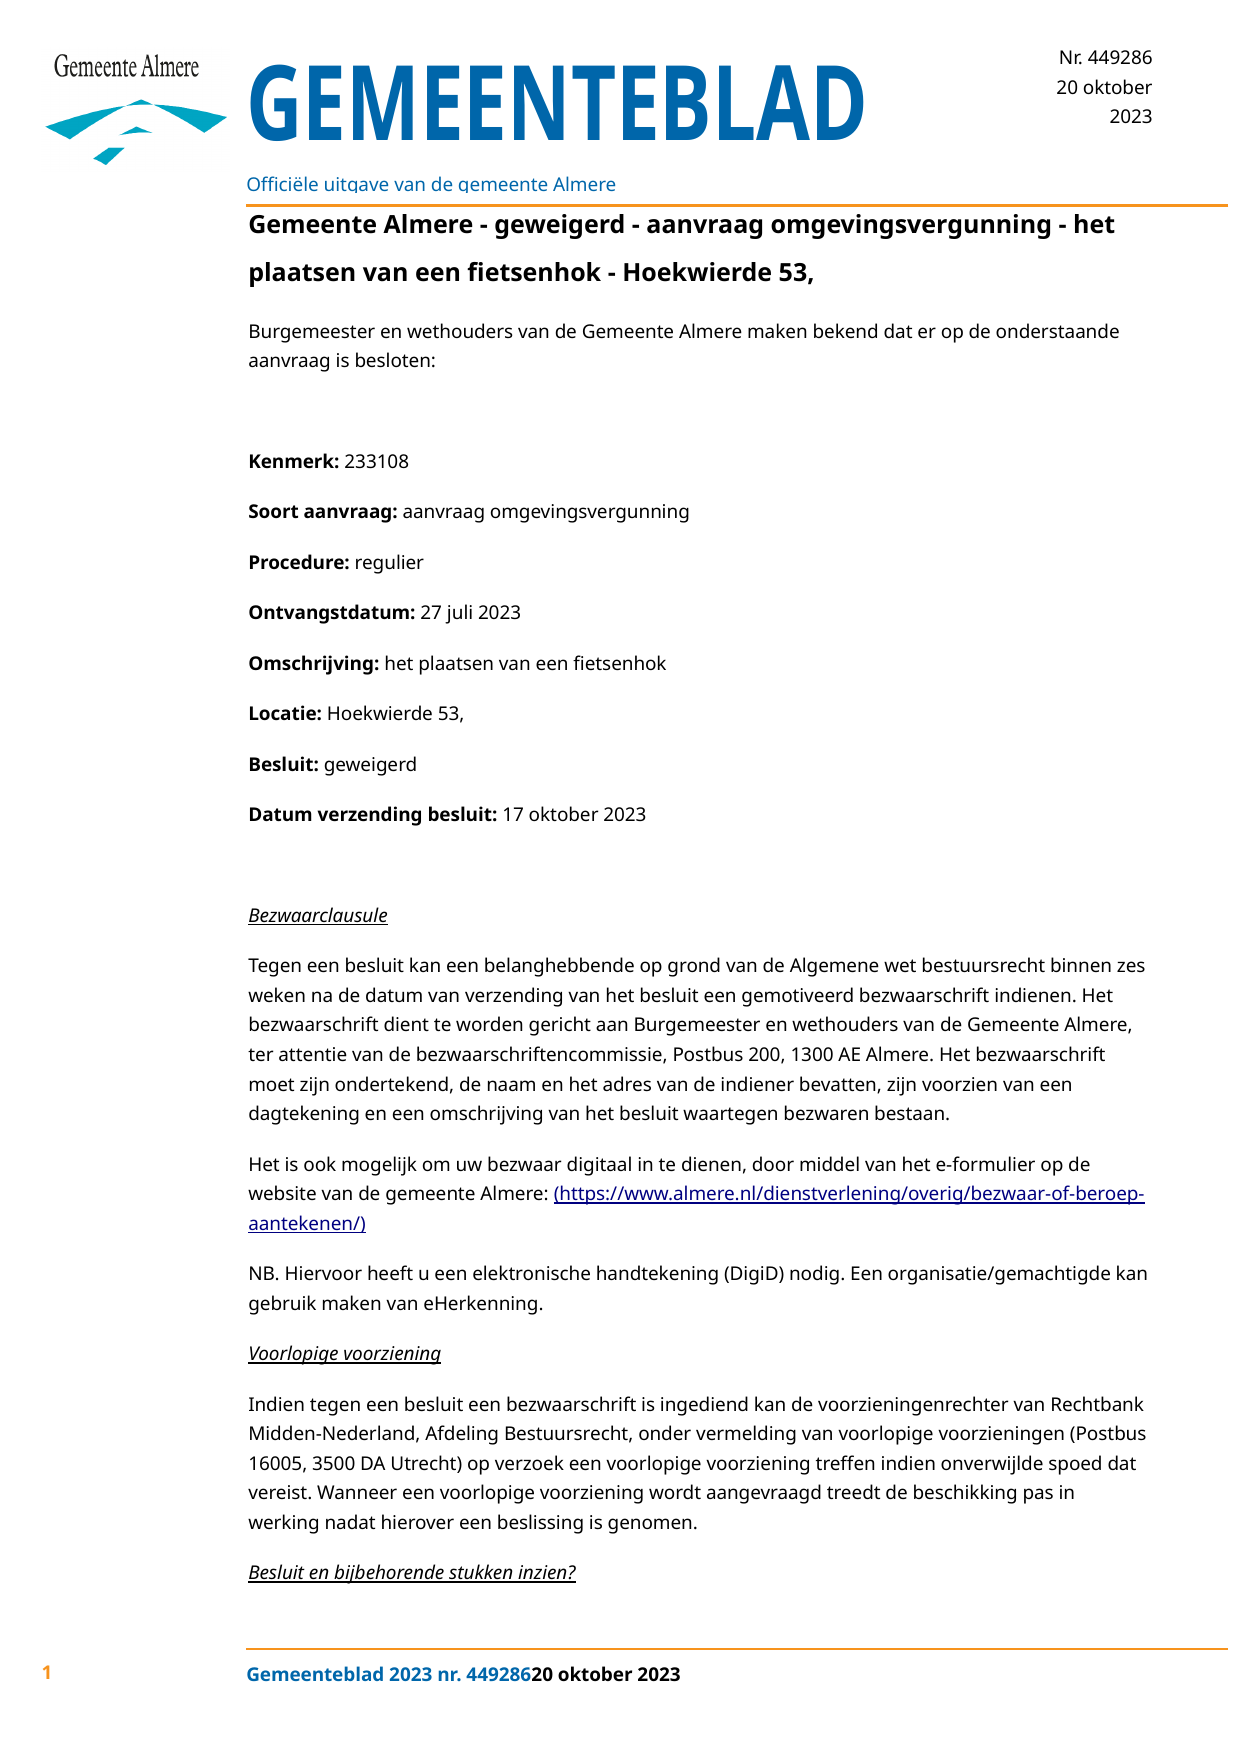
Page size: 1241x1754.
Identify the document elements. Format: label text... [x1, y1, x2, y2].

text Tegen een besluit kan een belanghebbende op grond van de Algemene wet bestuursrecht binnen zes weken na de datum van verzending van het besluit een gemotiveerd bezwaarschrift indienen. Het bezwaarschrift dient te worden gericht aan Burgemeester en wethouders van de Gemeente Almere, ter attentie van de bezwaarschriftencommissie, Postbus 200, 1300 AE Almere. Het bezwaarschrift moet zijn ondertekend, de naam en het adres van de indiener bevatten, zijn voorzien van een dagtekening en een omschrijving van het besluit waartegen bezwaren bestaan. [248, 952, 1152, 1126]
text Omschrijving: het plaatsen van een fietsenhok [248, 650, 1152, 676]
text Besluit en bijbehorende stukken inzien? [248, 1559, 1152, 1585]
text Locatie: Hoekwierde 53, [248, 700, 1152, 726]
text Burgemeester en wethouders van de Gemeente Almere maken bekend dat er op de onderstaande aanvraag is besloten: [248, 318, 1152, 373]
text NB. Hiervoor heeft u een elektronische handtekening (DigiD) nodig. Een organisatie/gemachtigde kan gebruik maken van eHerkenning. [248, 1260, 1152, 1316]
text Procedure: regulier [248, 549, 1152, 575]
picture [41, 47, 231, 172]
text Het is ook mogelijk om uw bezwaar digitaal in te dienen, door middel van het e-formulier op de website van de gemeente Almere: (https://www.almere.nl/dienstverlening/overig/bezwaar-of-beroep-aantekenen/) [248, 1151, 1152, 1236]
text Indien tegen een besluit een bezwaarschrift is ingediend kan de voorzieningenrechter van Rechtbank Midden-Nederland, Afdeling Bestuursrecht, onder vermelding van voorlopige voorzieningen (Postbus 16005, 3500 DA Utrecht) op verzoek een voorlopige voorziening treffen indien onverwijlde spoed dat vereist. Wanneer een voorlopige voorziening wordt aangevraagd treedt de beschikking pas in werking nadat hierover een beslissing is genomen. [248, 1391, 1152, 1535]
text Kenmerk: 233108 [248, 448, 1152, 474]
text Soort aanvraag: aanvraag omgevingsvergunning [248, 499, 1152, 524]
text Gemeente Almere - geweigerd - aanvraag omgevingsvergunning - het plaatsen van een fietsenhok - Hoekwierde 53, [248, 207, 1152, 288]
text Ontvangstdatum: 27 juli 2023 [248, 599, 1152, 625]
text Besluit: geweigerd [248, 751, 1152, 777]
text Voorlopige voorziening [248, 1340, 1152, 1366]
text Datum verzending besluit: 17 oktober 2023 [248, 801, 1152, 827]
text Bezwaarclausule [248, 902, 1152, 928]
